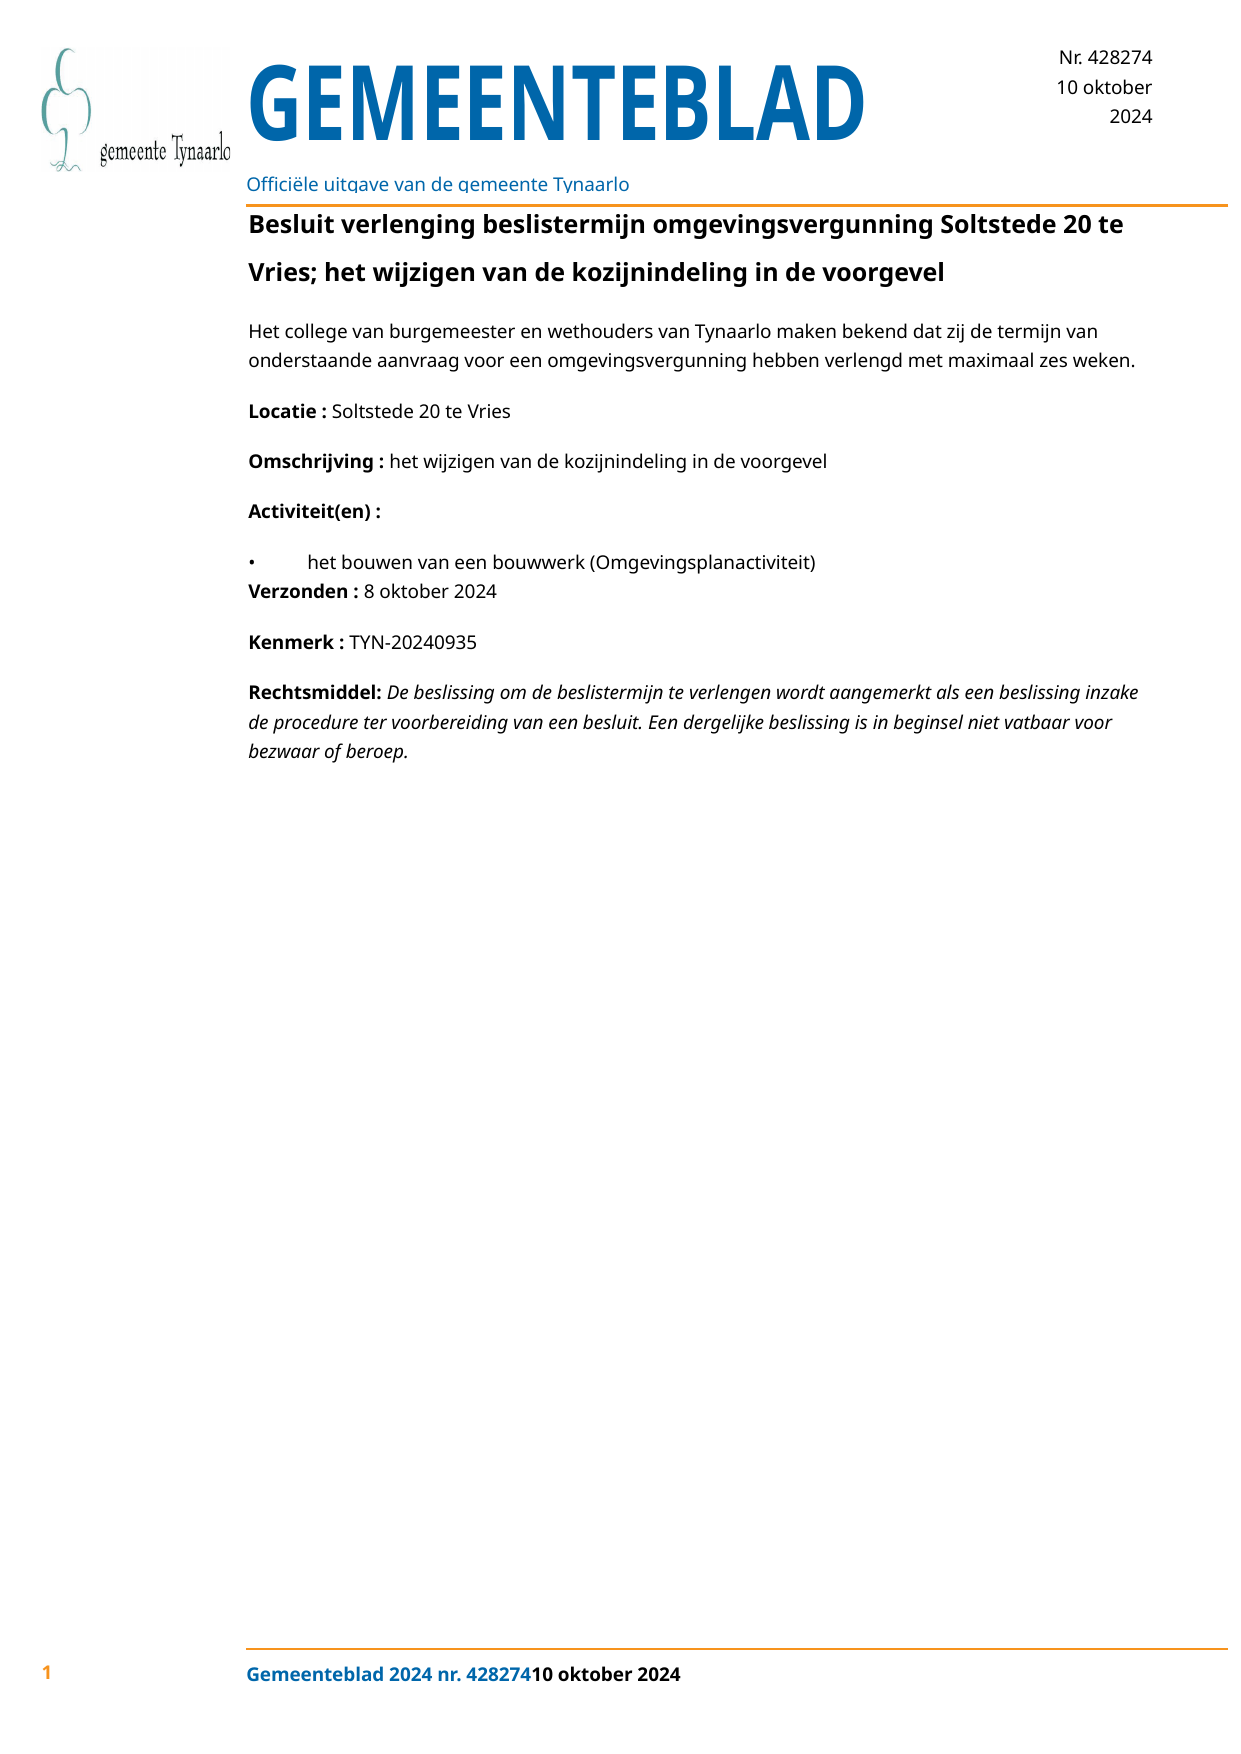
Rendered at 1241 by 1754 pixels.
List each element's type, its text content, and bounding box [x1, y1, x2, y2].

text Verzonden : 8 oktober 2024 [248, 579, 1152, 604]
picture [41, 47, 231, 172]
text Omschrijving : het wijzigen van de kozijnindeling in de voorgevel [248, 448, 1152, 474]
text Besluit verlenging beslistermijn omgevingsvergunning Soltstede 20 te Vries; het wijzigen van de kozijnindeling in de voorgevel [248, 207, 1152, 288]
text Locatie : Soltstede 20 te Vries [248, 398, 1152, 424]
text Activiteit(en) : [248, 499, 1152, 524]
list het bouwen van een bouwwerk (Omgevingsplanactiviteit) [248, 549, 1152, 575]
text Het college van burgemeester en wethouders van Tynaarlo maken bekend dat zij de termijn van onderstaande aanvraag voor een omgevingsvergunning hebben verlengd met maximaal zes weken. [248, 318, 1152, 373]
text Rechtsmiddel: De beslissing om de beslistermijn te verlengen wordt aangemerkt als een beslissing inzake de procedure ter voorbereiding van een besluit. Een dergelijke beslissing is in beginsel niet vatbaar voor bezwaar of beroep. [248, 679, 1152, 764]
text Kenmerk : TYN-20240935 [248, 629, 1152, 655]
